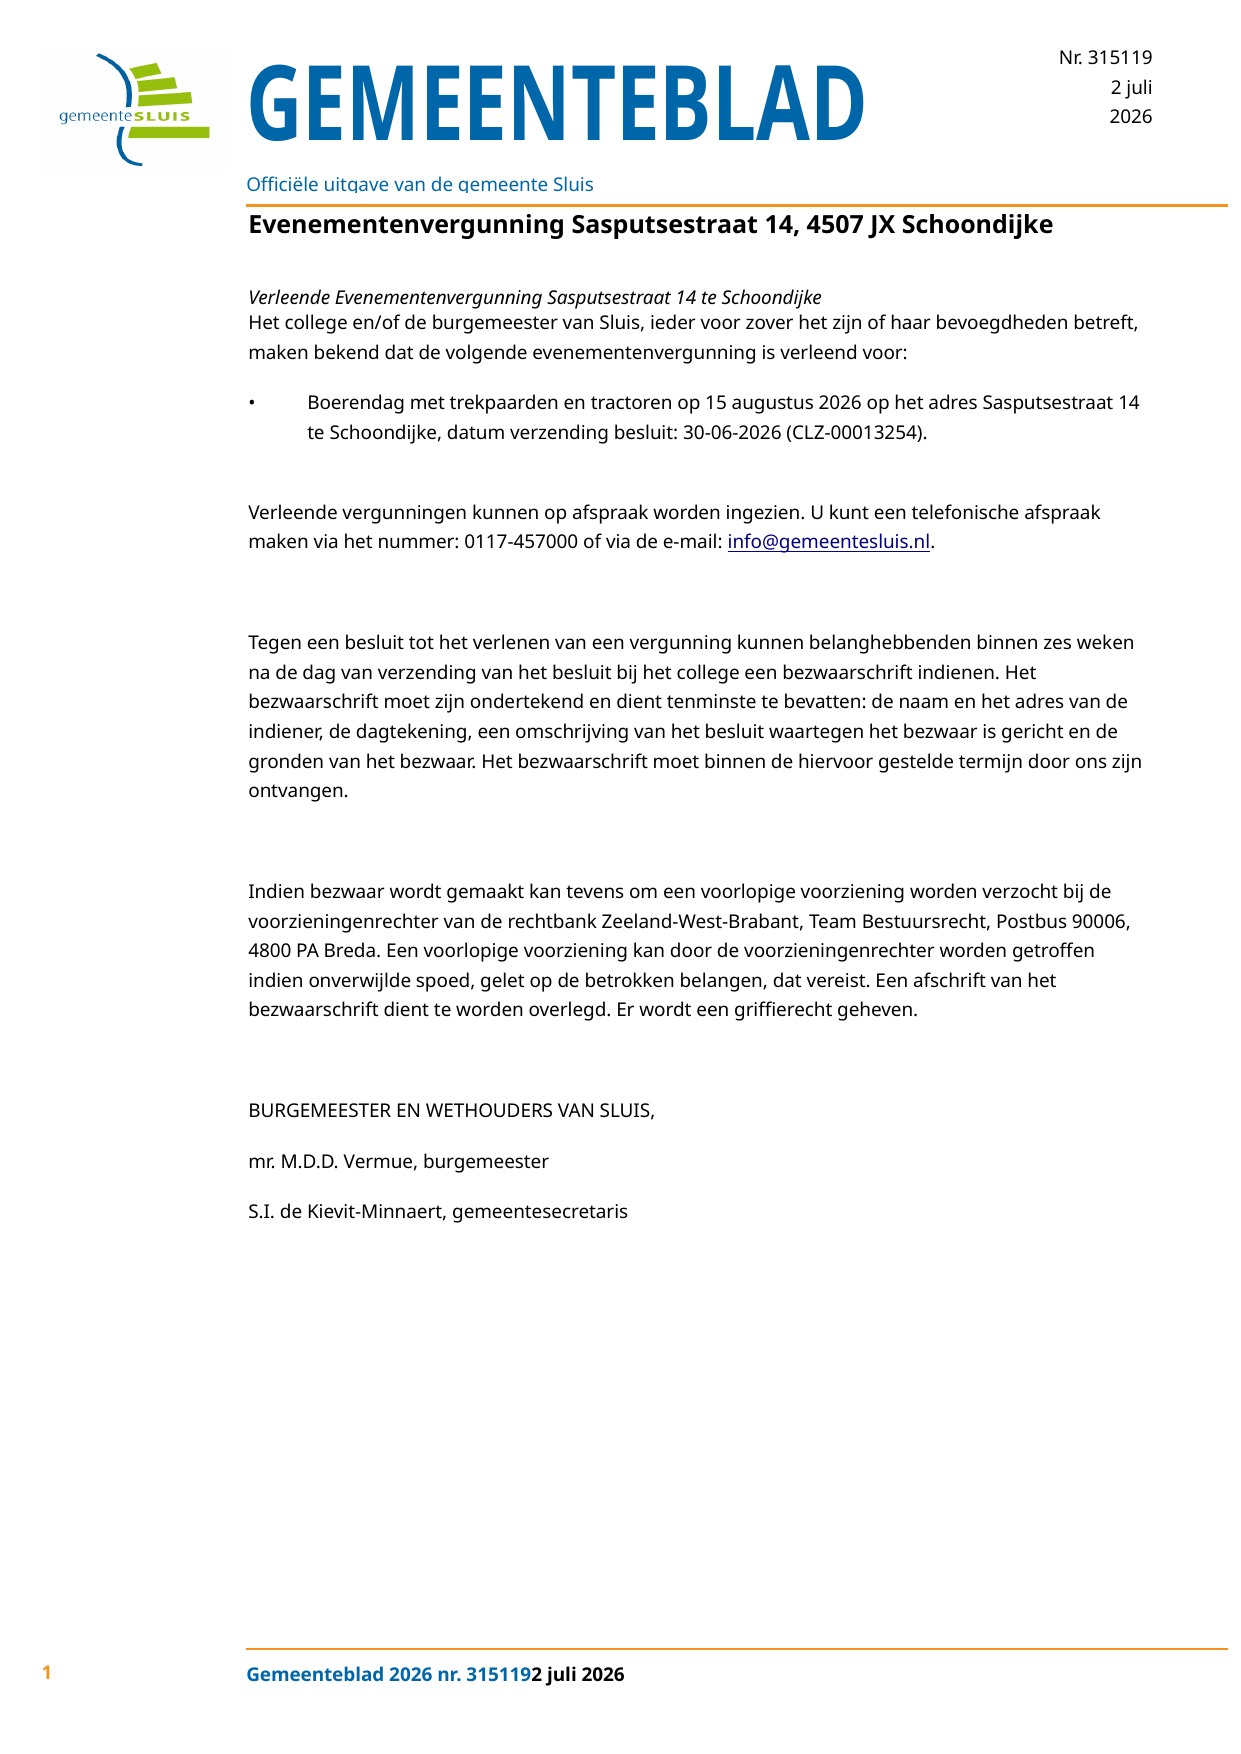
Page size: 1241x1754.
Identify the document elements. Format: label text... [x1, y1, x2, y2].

text S.I. de Kievit-Minnaert, gemeentesecretaris [248, 1198, 1152, 1224]
list Boerendag met trekpaarden en tractoren op 15 augustus 2026 op het adres Sasputsestraat 14 te Schoondijke, datum verzending besluit: 30-06-2026 (CLZ-00013254). [248, 389, 1152, 445]
text mr. M.D.D. Vermue, burgemeester [248, 1148, 1152, 1174]
picture [41, 47, 231, 172]
text Evenementenvergunning Sasputsestraat 14, 4507 JX Schoondijke [248, 207, 1152, 241]
text Verleende vergunningen kunnen op afspraak worden ingezien. U kunt een telefonische afspraak maken via het nummer: 0117-457000 of via de e-mail: info@gemeentesluis.nl. [248, 499, 1152, 554]
text Indien bezwaar wordt gemaakt kan tevens om een voorlopige voorziening worden verzocht bij de voorzieningenrechter van de rechtbank Zeeland-West-Brabant, Team Bestuursrecht, Postbus 90006, 4800 PA Breda. Een voorlopige voorziening kan door de voorzieningenrechter worden getroffen indien onverwijlde spoed, gelet op de betrokken belangen, dat vereist. Een afschrift van het bezwaarschrift dient te worden overlegd. Er wordt een griffierecht geheven. [248, 878, 1152, 1022]
text BURGEMEESTER EN WETHOUDERS VAN SLUIS, [248, 1097, 1152, 1123]
text Tegen een besluit tot het verlenen van een vergunning kunnen belanghebbenden binnen zes weken na de dag van verzending van het besluit bij het college een bezwaarschrift indienen. Het bezwaarschrift moet zijn ondertekend en dient tenminste te bevatten: de naam en het adres van de indiener, de dagtekening, een omschrijving van het besluit waartegen het bezwaar is gericht en de gronden van het bezwaar. Het bezwaarschrift moet binnen de hiervoor gestelde termijn door ons zijn ontvangen. [248, 629, 1152, 803]
text Het college en/of de burgemeester van Sluis, ieder voor zover het zijn of haar bevoegdheden betreft, maken bekend dat de volgende evenementenvergunning is verleend voor: [248, 309, 1152, 365]
text Verleende Evenementenvergunning Sasputsestraat 14 te Schoondijke [248, 284, 1152, 309]
